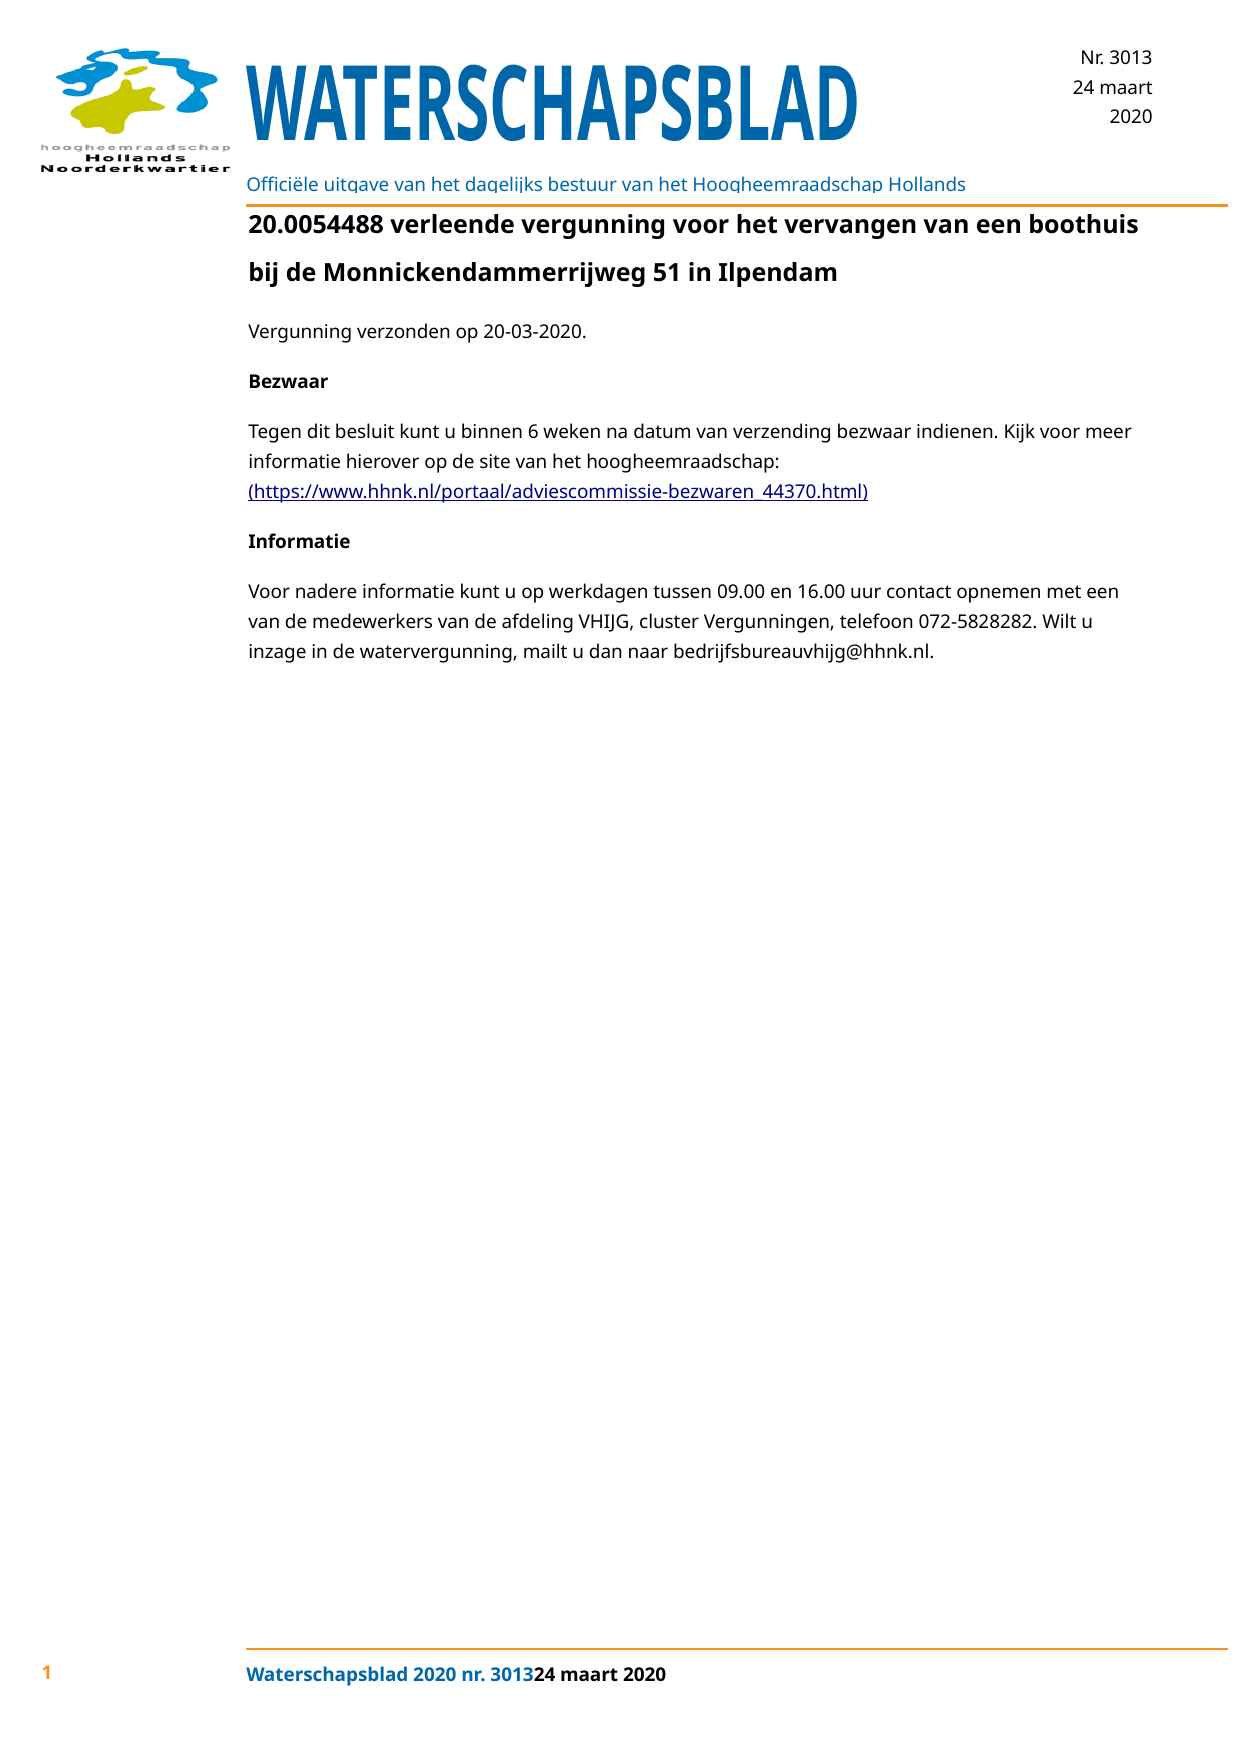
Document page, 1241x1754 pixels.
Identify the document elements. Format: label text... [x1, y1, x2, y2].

text Voor nadere informatie kunt u op werkdagen tussen 09.00 en 16.00 uur contact opnemen met een van de medewerkers van de afdeling VHIJG, cluster Vergunningen, telefoon 072-5828282. Wilt u inzage in de watervergunning, mailt u dan naar bedrijfsbureauvhijg@hhnk.nl. [248, 579, 1152, 664]
text Bezwaar [248, 368, 1152, 394]
text Tegen dit besluit kunt u binnen 6 weken na datum van verzending bezwaar indienen. Kijk voor meer informatie hierover op de site van het hoogheemraadschap: (https://www.hhnk.nl/portaal/adviescommissie-bezwaren_44370.html) [248, 419, 1152, 504]
text 20.0054488 verleende vergunning voor het vervangen van een boothuis bij de Monnickendammerrijweg 51 in Ilpendam [248, 207, 1152, 288]
text Informatie [248, 528, 1152, 554]
text Vergunning verzonden op 20-03-2020. [248, 318, 1152, 344]
picture [41, 47, 231, 172]
